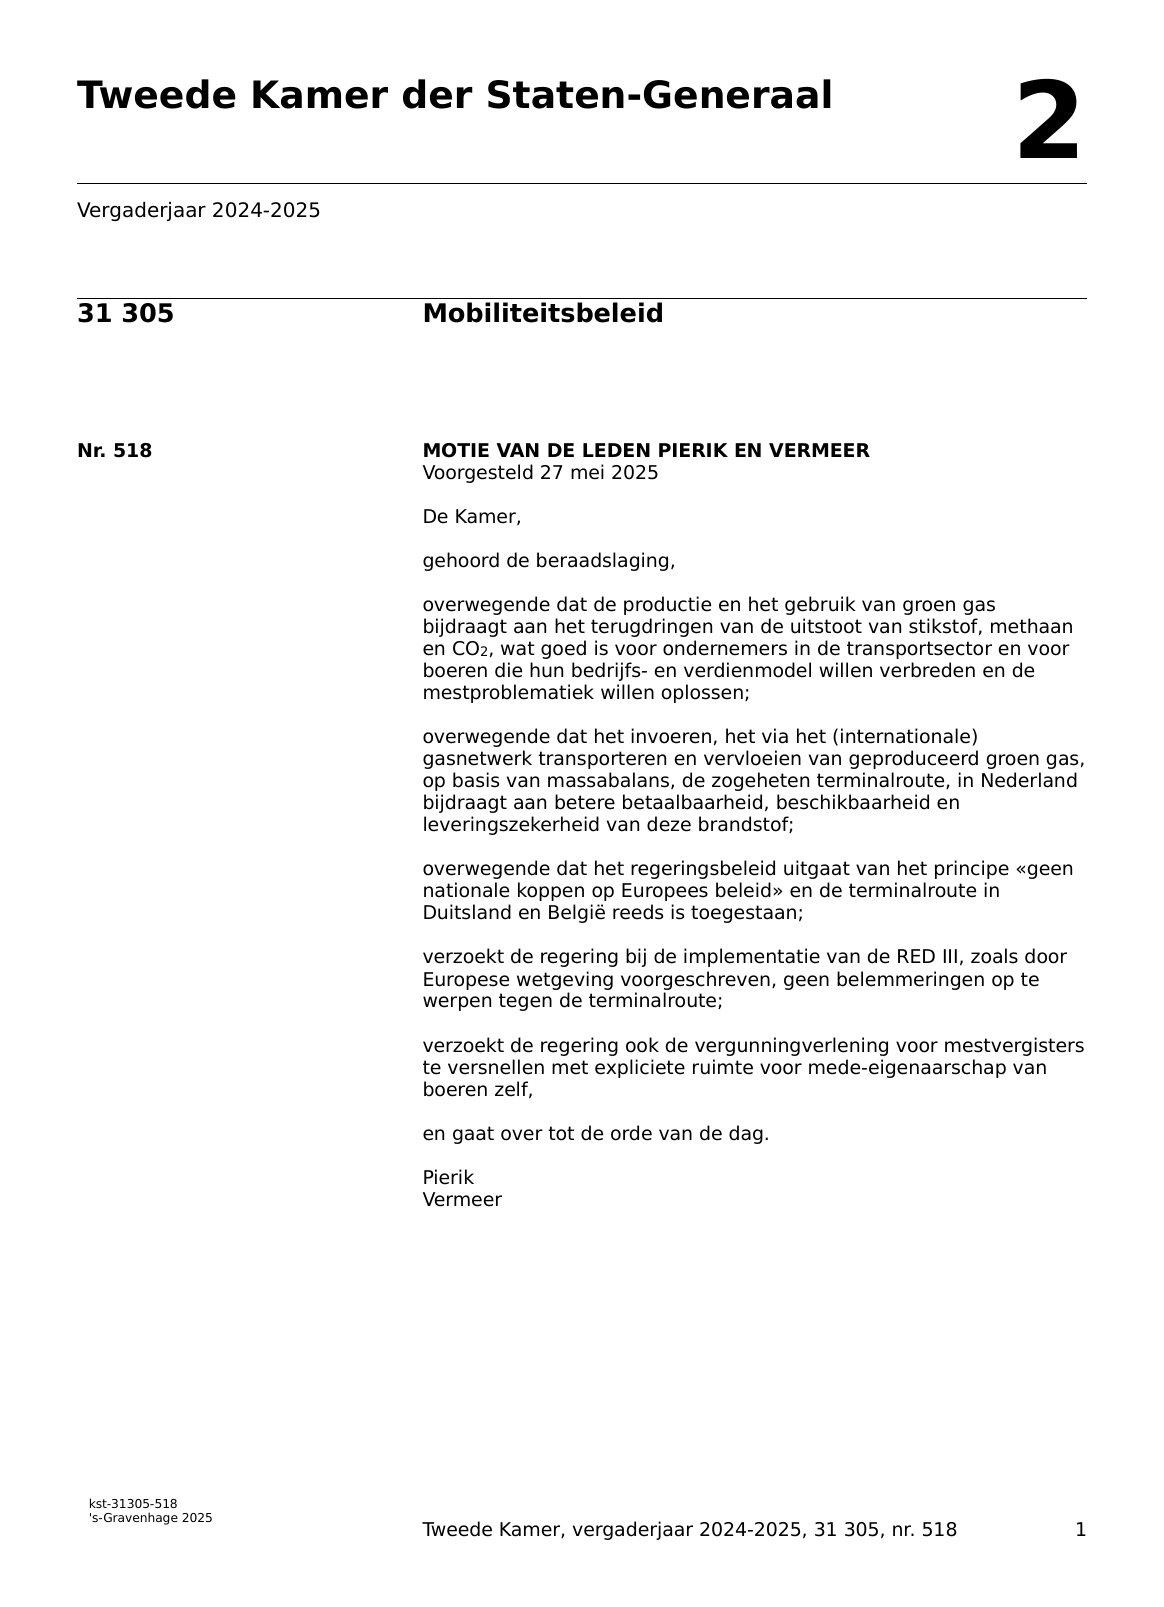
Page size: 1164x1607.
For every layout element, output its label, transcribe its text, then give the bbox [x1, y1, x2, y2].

text en gaat over tot de orde van de dag. [422, 1123, 1087, 1145]
text De Kamer, [422, 506, 1087, 528]
subtitle Nr. 518 MOTIE VAN DE LEDEN PIERIK EN VERMEER [77, 440, 1087, 462]
text Voorgesteld 27 mei 2025 [422, 462, 1087, 484]
table_header Tweede Kamer der Staten-Generaal [77, 59, 886, 183]
text Vermeer [422, 1189, 1087, 1211]
table_cell Vergaderjaar 2024-2025 [77, 184, 1087, 298]
text overwegende dat de productie en het gebruik van groen gas bijdraagt aan het terugdringen van de uitstoot van stikstof, methaan en CO2, wat goed is voor ondernemers in de transportsector en voor boeren die hun bedrijfs- en verdienmodel willen verbreden en de mestproblematiek willen oplossen; [422, 594, 1087, 704]
text 's-Gravenhage 2025 [88, 1511, 323, 1525]
text verzoekt de regering ook de vergunningverlening voor mestvergisters te versnellen met expliciete ruimte voor mede-eigenaarschap van boeren zelf, [422, 1034, 1087, 1101]
text gehoord de beraadslaging, [422, 550, 1087, 572]
text overwegende dat het invoeren, het via het (internationale) gasnetwerk transporteren en vervloeien van geproduceerd groen gas, op basis van massabalans, de zogeheten terminalroute, in Nederland bijdraagt aan betere betaalbaarheid, beschikbaarheid en leveringszekerheid van deze brandstof; [422, 726, 1087, 836]
subtitle 31 305 Mobiliteitsbeleid [77, 299, 1087, 329]
text overwegende dat het regeringsbeleid uitgaat van het principe «geen nationale koppen op Europees beleid» en de terminalroute in Duitsland en België reeds is toegestaan; [422, 858, 1087, 924]
table_header 2 [886, 59, 1087, 183]
text kst-31305-518 [88, 1497, 323, 1511]
text Pierik [422, 1167, 1087, 1189]
text verzoekt de regering bij de implementatie van de RED III, zoals door Europese wetgeving voorgeschreven, geen belemmeringen op te werpen tegen de terminalroute; [422, 946, 1087, 1012]
